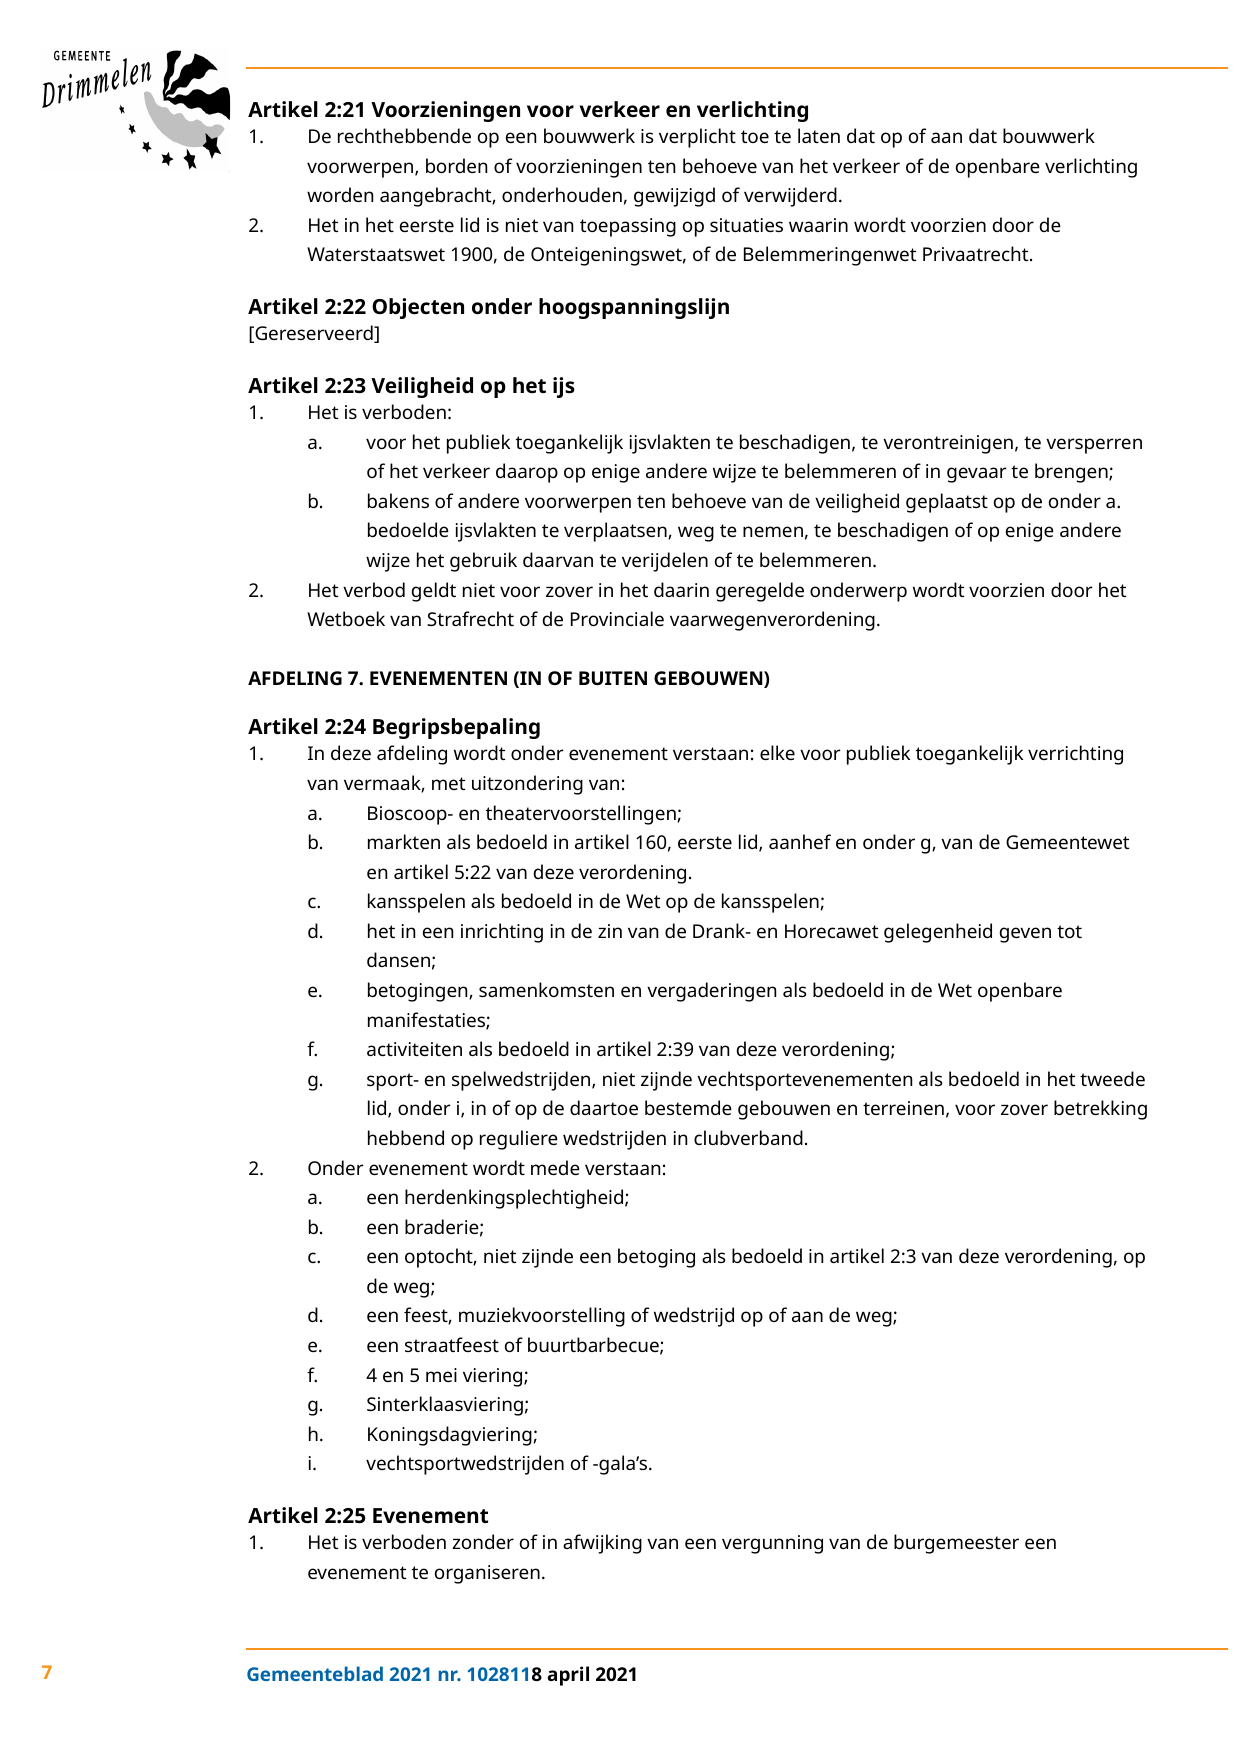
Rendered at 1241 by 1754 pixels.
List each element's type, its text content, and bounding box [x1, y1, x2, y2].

text AFDELING 7. EVENEMENTEN (IN OF BUITEN GEBOUWEN) [248, 666, 1152, 691]
list voor het publiek toegankelijk ijsvlakten te beschadigen, te verontreinigen, te versperren of het verkeer daarop op enige andere wijze te belemmeren of in gevaar te brengen; [307, 429, 1152, 484]
list het in een inrichting in de zin van de Drank- en Horecawet gelegenheid geven tot dansen; [307, 918, 1152, 973]
list markten als bedoeld in artikel 160, eerste lid, aanhef en onder g, van de Gemeentewet en artikel 5:22 van deze verordening. [307, 829, 1152, 884]
list Onder evenement wordt mede verstaan: [248, 1155, 1152, 1180]
text Artikel 2:25 Evenement [248, 1501, 1152, 1529]
list Het is verboden: [248, 399, 1152, 425]
list een herdenkingsplechtigheid; [307, 1184, 1152, 1210]
list 4 en 5 mei viering; [307, 1362, 1152, 1387]
list betogingen, samenkomsten en vergaderingen als bedoeld in de Wet openbare manifestaties; [307, 977, 1152, 1032]
list Koningsdagviering; [307, 1421, 1152, 1447]
text Artikel 2:24 Begripsbepaling [248, 712, 1152, 741]
text Artikel 2:23 Veiligheid op het ijs [248, 371, 1152, 399]
list Het verbod geldt niet voor zover in het daarin geregelde onderwerp wordt voorzien door het Wetboek van Strafrecht of de Provinciale vaarwegenverordening. [248, 577, 1152, 632]
list een braderie; [307, 1214, 1152, 1239]
list sport- en spelwedstrijden, niet zijnde vechtsportevenementen als bedoeld in het tweede lid, onder i, in of op de daartoe bestemde gebouwen en terreinen, voor zover betrekking hebbend op reguliere wedstrijden in clubverband. [307, 1066, 1152, 1151]
list Sinterklaasviering; [307, 1391, 1152, 1417]
list kansspelen als bedoeld in de Wet op de kansspelen; [307, 888, 1152, 914]
text [Gereserveerd] [248, 320, 1152, 346]
picture [41, 47, 231, 172]
list Het in het eerste lid is niet van toepassing op situaties waarin wordt voorzien door de Waterstaatswet 1900, de Onteigeningswet, of de Belemmeringenwet Privaatrecht. [248, 212, 1152, 267]
list De rechthebbende op een bouwwerk is verplicht toe te laten dat op of aan dat bouwwerk voorwerpen, borden of voorzieningen ten behoeve van het verkeer of de openbare verlichting worden aangebracht, onderhouden, gewijzigd of verwijderd. [248, 123, 1152, 208]
list een straatfeest of buurtbarbecue; [307, 1332, 1152, 1358]
list bakens of andere voorwerpen ten behoeve van de veiligheid geplaatst op de onder a. bedoelde ijsvlakten te verplaatsen, weg te nemen, te beschadigen of op enige andere wijze het gebruik daarvan te verijdelen of te belemmeren. [307, 488, 1152, 573]
list In deze afdeling wordt onder evenement verstaan: elke voor publiek toegankelijk verrichting van vermaak, met uitzondering van: [248, 741, 1152, 796]
list Bioscoop- en theatervoorstellingen; [307, 800, 1152, 825]
text Artikel 2:22 Objecten onder hoogspanningslijn [248, 292, 1152, 320]
list een feest, muziekvoorstelling of wedstrijd op of aan de weg; [307, 1303, 1152, 1328]
list vechtsportwedstrijden of -gala’s. [307, 1451, 1152, 1476]
list een optocht, niet zijnde een betoging als bedoeld in artikel 2:3 van deze verordening, op de weg; [307, 1243, 1152, 1299]
text Artikel 2:21 Voorzieningen voor verkeer en verlichting [248, 95, 1152, 123]
list Het is verboden zonder of in afwijking van een vergunning van de burgemeester een evenement te organiseren. [248, 1529, 1152, 1585]
list activiteiten als bedoeld in artikel 2:39 van deze verordening; [307, 1036, 1152, 1062]
